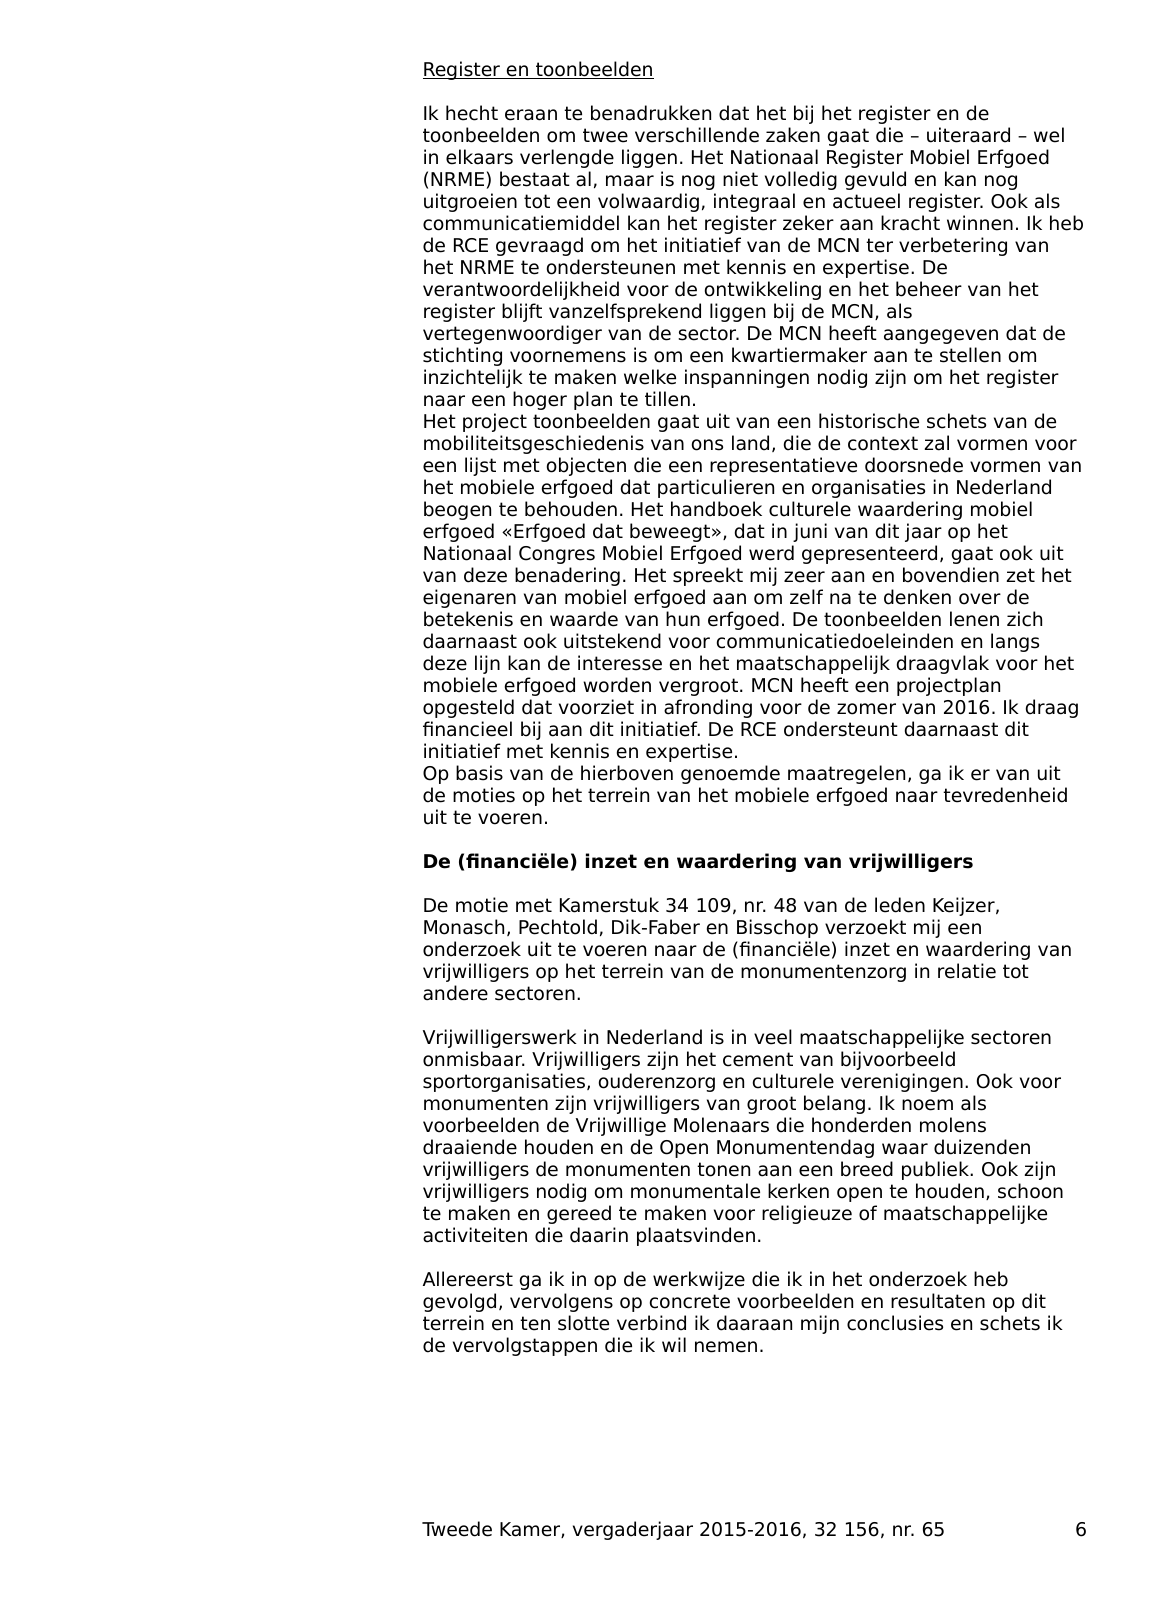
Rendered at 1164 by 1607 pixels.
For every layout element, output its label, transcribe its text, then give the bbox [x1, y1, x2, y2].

subtitle De (financiële) inzet en waardering van vrijwilligers [422, 851, 1087, 873]
text Ik hecht eraan te benadrukken dat het bij het register en de toonbeelden om twee verschillende zaken gaat die – uiteraard – wel in elkaars verlengde liggen. Het Nationaal Register Mobiel Erfgoed (NRME) bestaat al, maar is nog niet volledig gevuld en kan nog uitgroeien tot een volwaardig, integraal en actueel register. Ook als communicatiemiddel kan het register zeker aan kracht winnen. Ik heb de RCE gevraagd om het initiatief van de MCN ter verbetering van het NRME te ondersteunen met kennis en expertise. De verantwoordelijkheid voor de ontwikkeling en het beheer van het register blijft vanzelfsprekend liggen bij de MCN, als vertegenwoordiger van de sector. De MCN heeft aangegeven dat de stichting voornemens is om een kwartiermaker aan te stellen om inzichtelijk te maken welke inspanningen nodig zijn om het register naar een hoger plan te tillen. [422, 103, 1087, 411]
text De motie met Kamerstuk 34 109, nr. 48 van de leden Keijzer, Monasch, Pechtold, Dik-Faber en Bisschop verzoekt mij een onderzoek uit te voeren naar de (financiële) inzet en waardering van vrijwilligers op het terrein van de monumentenzorg in relatie tot andere sectoren. [422, 895, 1087, 1005]
text Het project toonbeelden gaat uit van een historische schets van de mobiliteitsgeschiedenis van ons land, die de context zal vormen voor een lijst met objecten die een representatieve doorsnede vormen van het mobiele erfgoed dat particulieren en organisaties in Nederland beogen te behouden. Het handboek culturele waardering mobiel erfgoed «Erfgoed dat beweegt», dat in juni van dit jaar op het Nationaal Congres Mobiel Erfgoed werd gepresenteerd, gaat ook uit van deze benadering. Het spreekt mij zeer aan en bovendien zet het eigenaren van mobiel erfgoed aan om zelf na te denken over de betekenis en waarde van hun erfgoed. De toonbeelden lenen zich daarnaast ook uitstekend voor communicatiedoeleinden en langs deze lijn kan de interesse en het maatschappelijk draagvlak voor het mobiele erfgoed worden vergroot. MCN heeft een projectplan opgesteld dat voorziet in afronding voor de zomer van 2016. Ik draag financieel bij aan dit initiatief. De RCE ondersteunt daarnaast dit initiatief met kennis en expertise. [422, 411, 1087, 763]
text Allereerst ga ik in op de werkwijze die ik in het onderzoek heb gevolgd, vervolgens op concrete voorbeelden en resultaten op dit terrein en ten slotte verbind ik daaraan mijn conclusies en schets ik de vervolgstappen die ik wil nemen. [422, 1269, 1087, 1357]
text Vrijwilligerswerk in Nederland is in veel maatschappelijke sectoren onmisbaar. Vrijwilligers zijn het cement van bijvoorbeeld sportorganisaties, ouderenzorg en culturele verenigingen. Ook voor monumenten zijn vrijwilligers van groot belang. Ik noem als voorbeelden de Vrijwillige Molenaars die honderden molens draaiende houden en de Open Monumentendag waar duizenden vrijwilligers de monumenten tonen aan een breed publiek. Ook zijn vrijwilligers nodig om monumentale kerken open te houden, schoon te maken en gereed te maken voor religieuze of maatschappelijke activiteiten die daarin plaatsvinden. [422, 1027, 1087, 1247]
text Op basis van de hierboven genoemde maatregelen, ga ik er van uit de moties op het terrein van het mobiele erfgoed naar tevredenheid uit te voeren. [422, 763, 1087, 828]
subtitle Register en toonbeelden [422, 59, 1087, 81]
